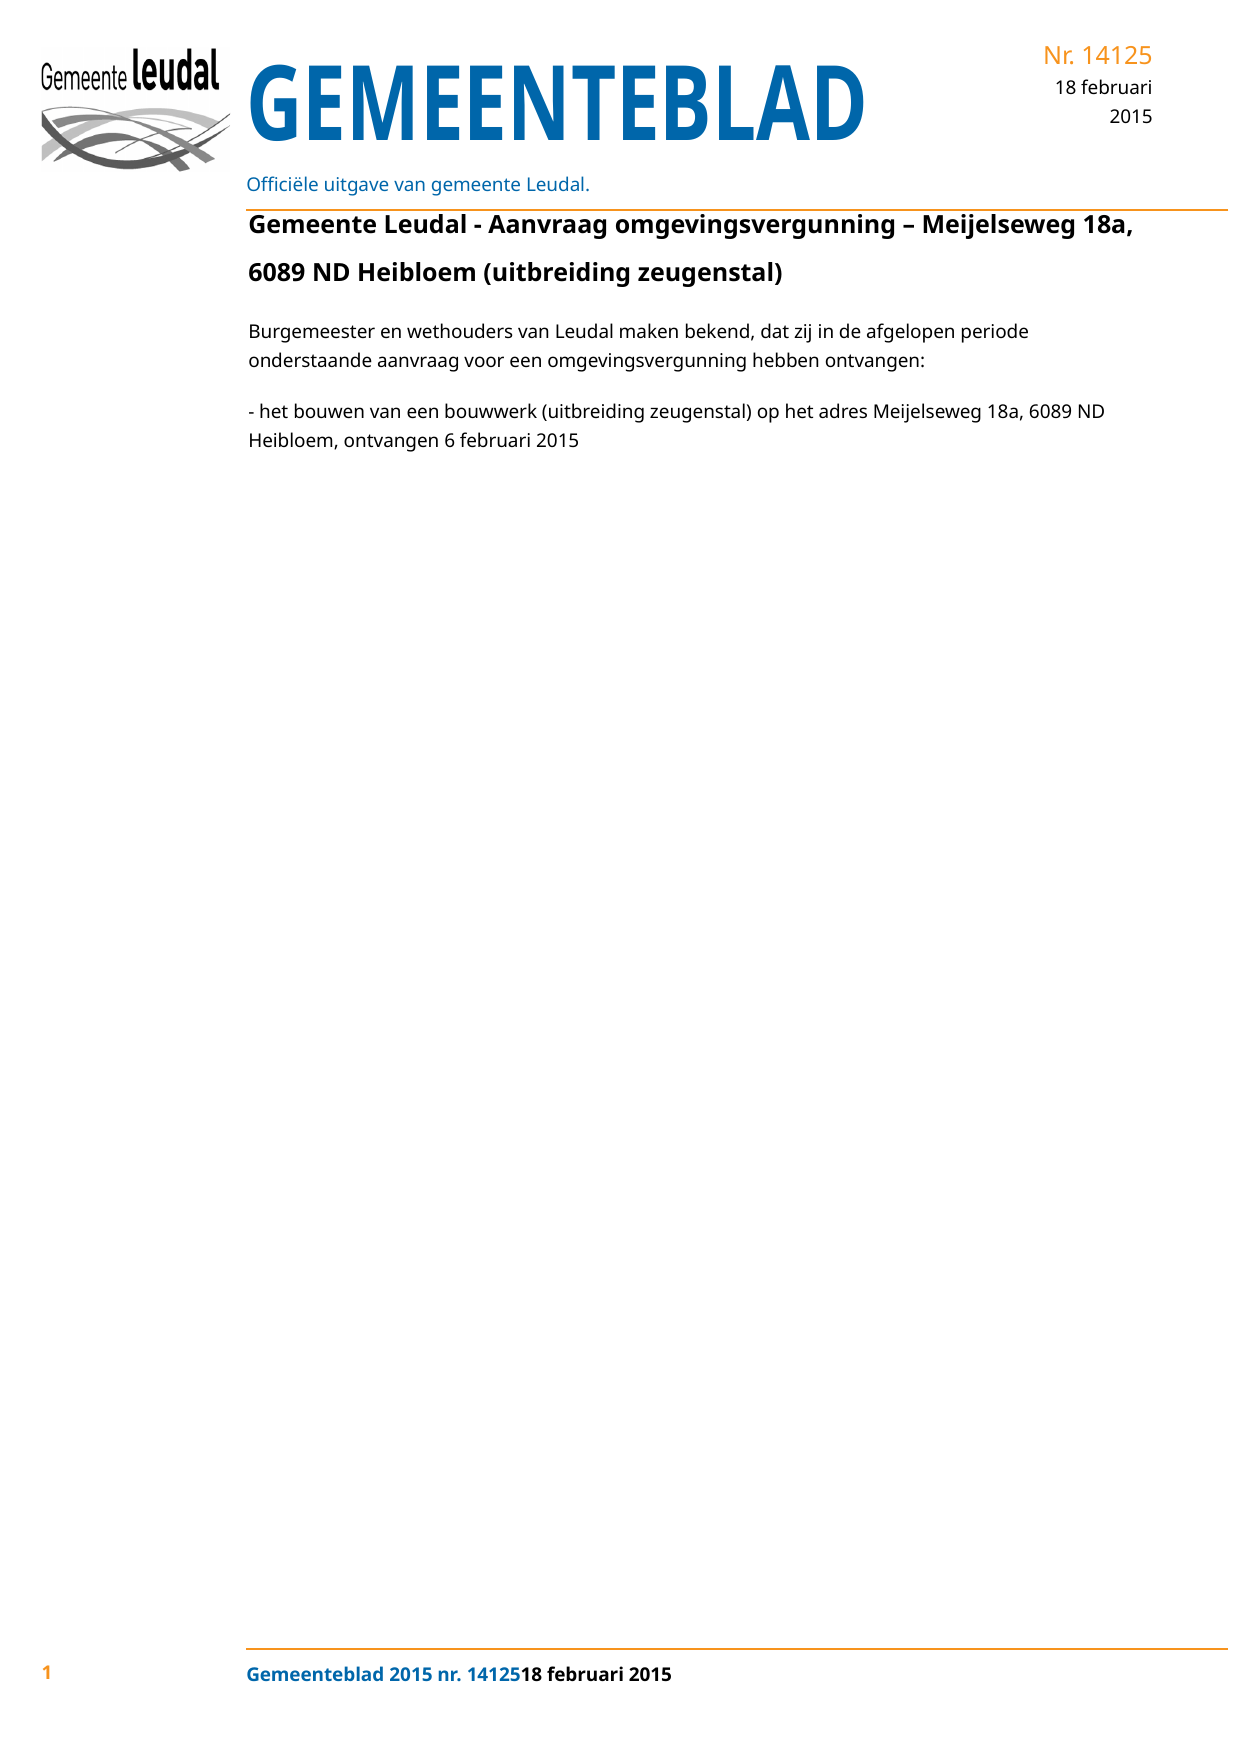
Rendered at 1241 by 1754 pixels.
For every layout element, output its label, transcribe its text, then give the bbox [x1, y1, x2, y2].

text Burgemeester en wethouders van Leudal maken bekend, dat zij in de afgelopen periode onderstaande aanvraag voor een omgevingsvergunning hebben ontvangen: [248, 318, 1152, 373]
picture [41, 47, 231, 172]
text - het bouwen van een bouwwerk (uitbreiding zeugenstal) op het adres Meijelseweg 18a, 6089 ND Heibloem, ontvangen 6 februari 2015 [248, 398, 1152, 453]
text Gemeente Leudal - Aanvraag omgevingsvergunning – Meijelseweg 18a, 6089 ND Heibloem (uitbreiding zeugenstal) [248, 211, 1152, 288]
